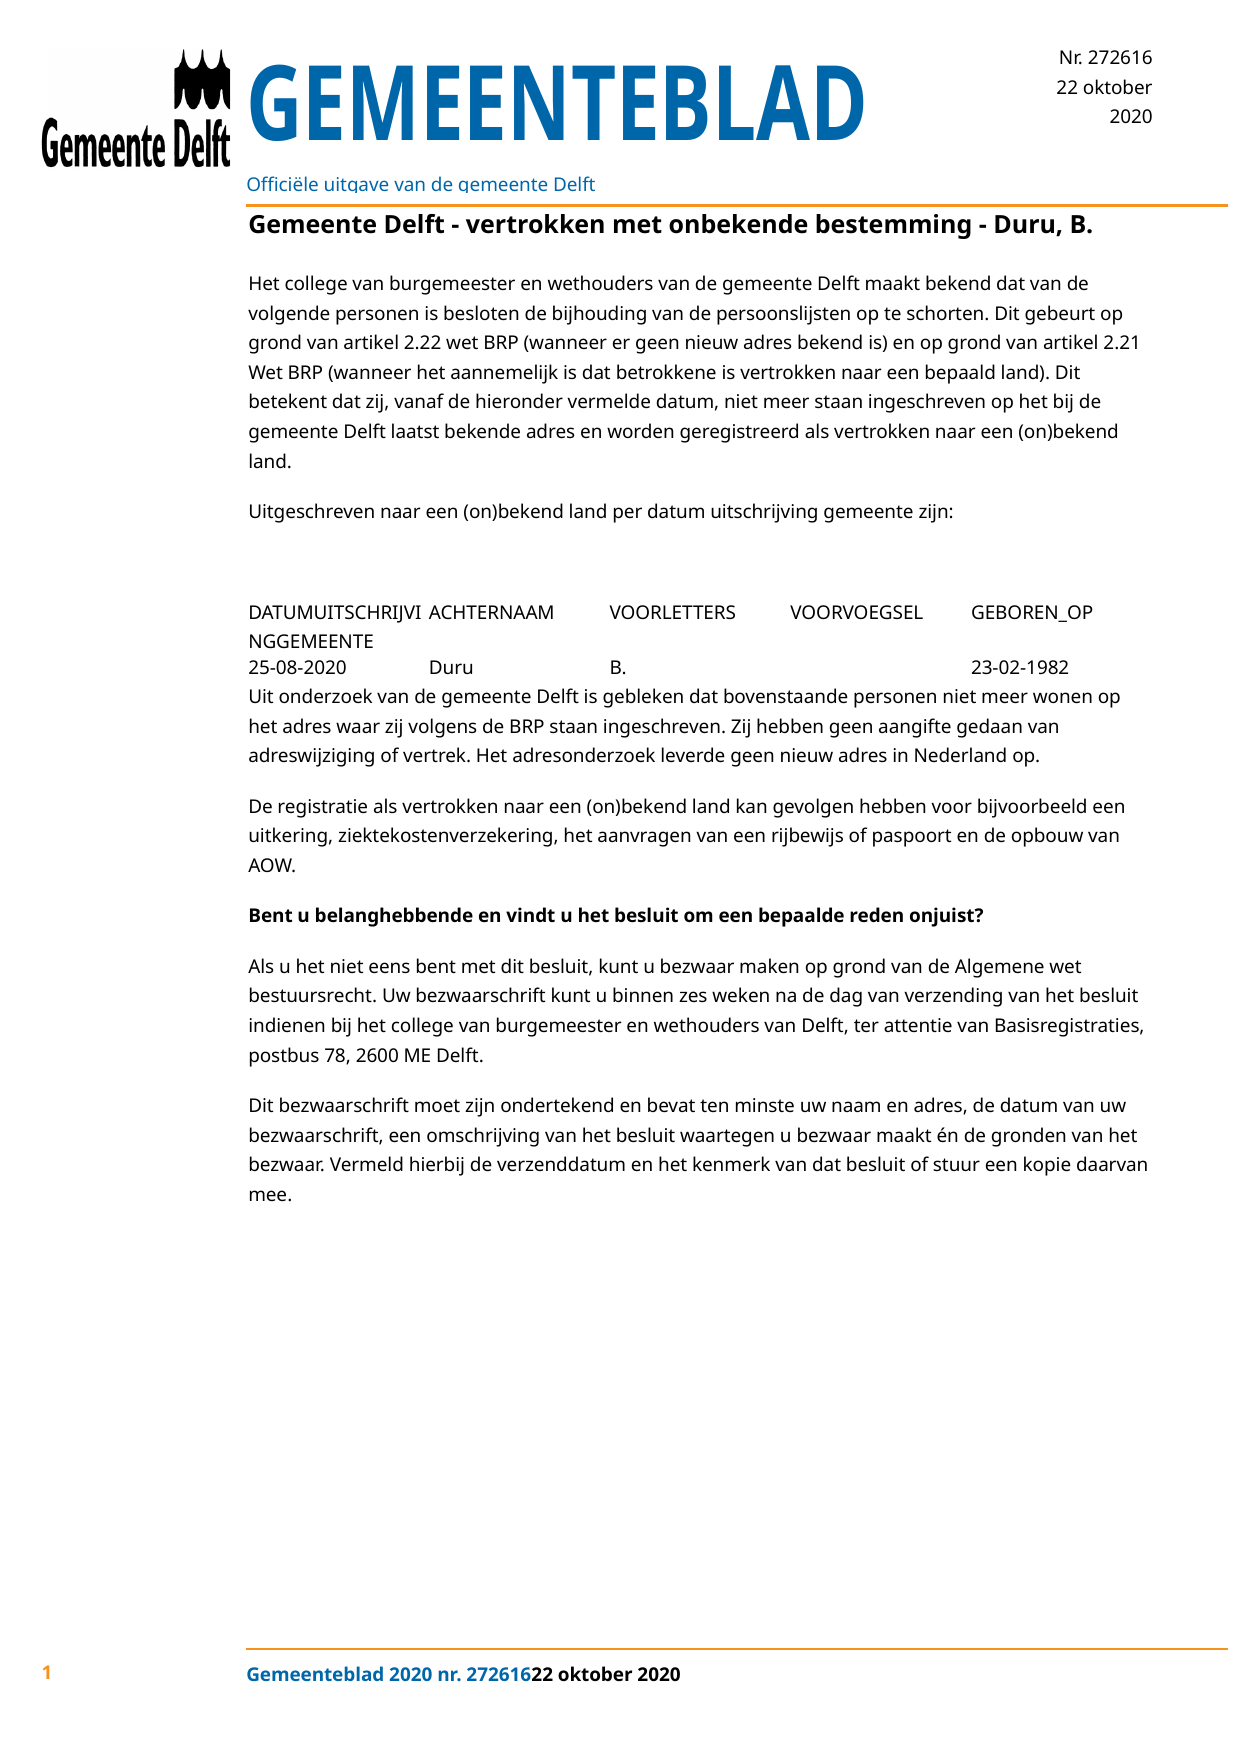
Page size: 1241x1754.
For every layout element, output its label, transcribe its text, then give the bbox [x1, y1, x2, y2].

picture [41, 47, 231, 172]
text Gemeente Delft - vertrokken met onbekende bestemming - Duru, B. [248, 207, 1152, 241]
table_header ACHTERNAAM [429, 599, 609, 654]
text De registratie als vertrokken naar een (on)bekend land kan gevolgen hebben voor bijvoorbeeld een uitkering, ziektekostenverzekering, het aanvragen van een rijbewijs of paspoort en de opbouw van AOW. [248, 793, 1152, 878]
text Uitgeschreven naar een (on)bekend land per datum uitschrijving gemeente zijn: [248, 498, 1152, 524]
table_header VOORLETTERS [609, 599, 790, 654]
table_header VOORVOEGSEL [790, 599, 971, 654]
text Uit onderzoek van de gemeente Delft is gebleken dat bovenstaande personen niet meer wonen op het adres waar zij volgens de BRP staan ingeschreven. Zij hebben geen aangifte gedaan van adreswijziging of vertrek. Het adresonderzoek leverde geen nieuw adres in Nederland op. [248, 683, 1152, 768]
table_cell Duru [429, 655, 609, 680]
text Bent u belanghebbende en vindt u het besluit om een bepaalde reden onjuist? [248, 903, 1152, 928]
text Als u het niet eens bent met dit besluit, kunt u bezwaar maken op grond van de Algemene wet bestuursrecht. Uw bezwaarschrift kunt u binnen zes weken na de dag van verzending van het besluit indienen bij het college van burgemeester en wethouders van Delft, ter attentie van Basisregistraties, postbus 78, 2600 ME Delft. [248, 953, 1152, 1067]
table_header DATUMUITSCHRIJVINGGEMEENTE [248, 599, 429, 654]
table_cell [790, 655, 971, 680]
table_cell B. [609, 655, 790, 680]
table_cell 23-02-1982 [971, 655, 1152, 680]
table_header GEBOREN_OP [971, 599, 1152, 654]
text Het college van burgemeester en wethouders van de gemeente Delft maakt bekend dat van de volgende personen is besloten de bijhouding van de persoonslijsten op te schorten. Dit gebeurt op grond van artikel 2.22 wet BRP (wanneer er geen nieuw adres bekend is) en op grond van artikel 2.21 Wet BRP (wanneer het aannemelijk is dat betrokkene is vertrokken naar een bepaald land). Dit betekent dat zij, vanaf de hieronder vermelde datum, niet meer staan ingeschreven op het bij de gemeente Delft laatst bekende adres en worden geregistreerd als vertrokken naar een (on)bekend land. [248, 270, 1152, 473]
table_cell 25-08-2020 [248, 655, 429, 680]
text Dit bezwaarschrift moet zijn ondertekend en bevat ten minste uw naam en adres, de datum van uw bezwaarschrift, een omschrijving van het besluit waartegen u bezwaar maakt én de gronden van het bezwaar. Vermeld hierbij de verzenddatum en het kenmerk van dat besluit of stuur een kopie daarvan mee. [248, 1092, 1152, 1207]
